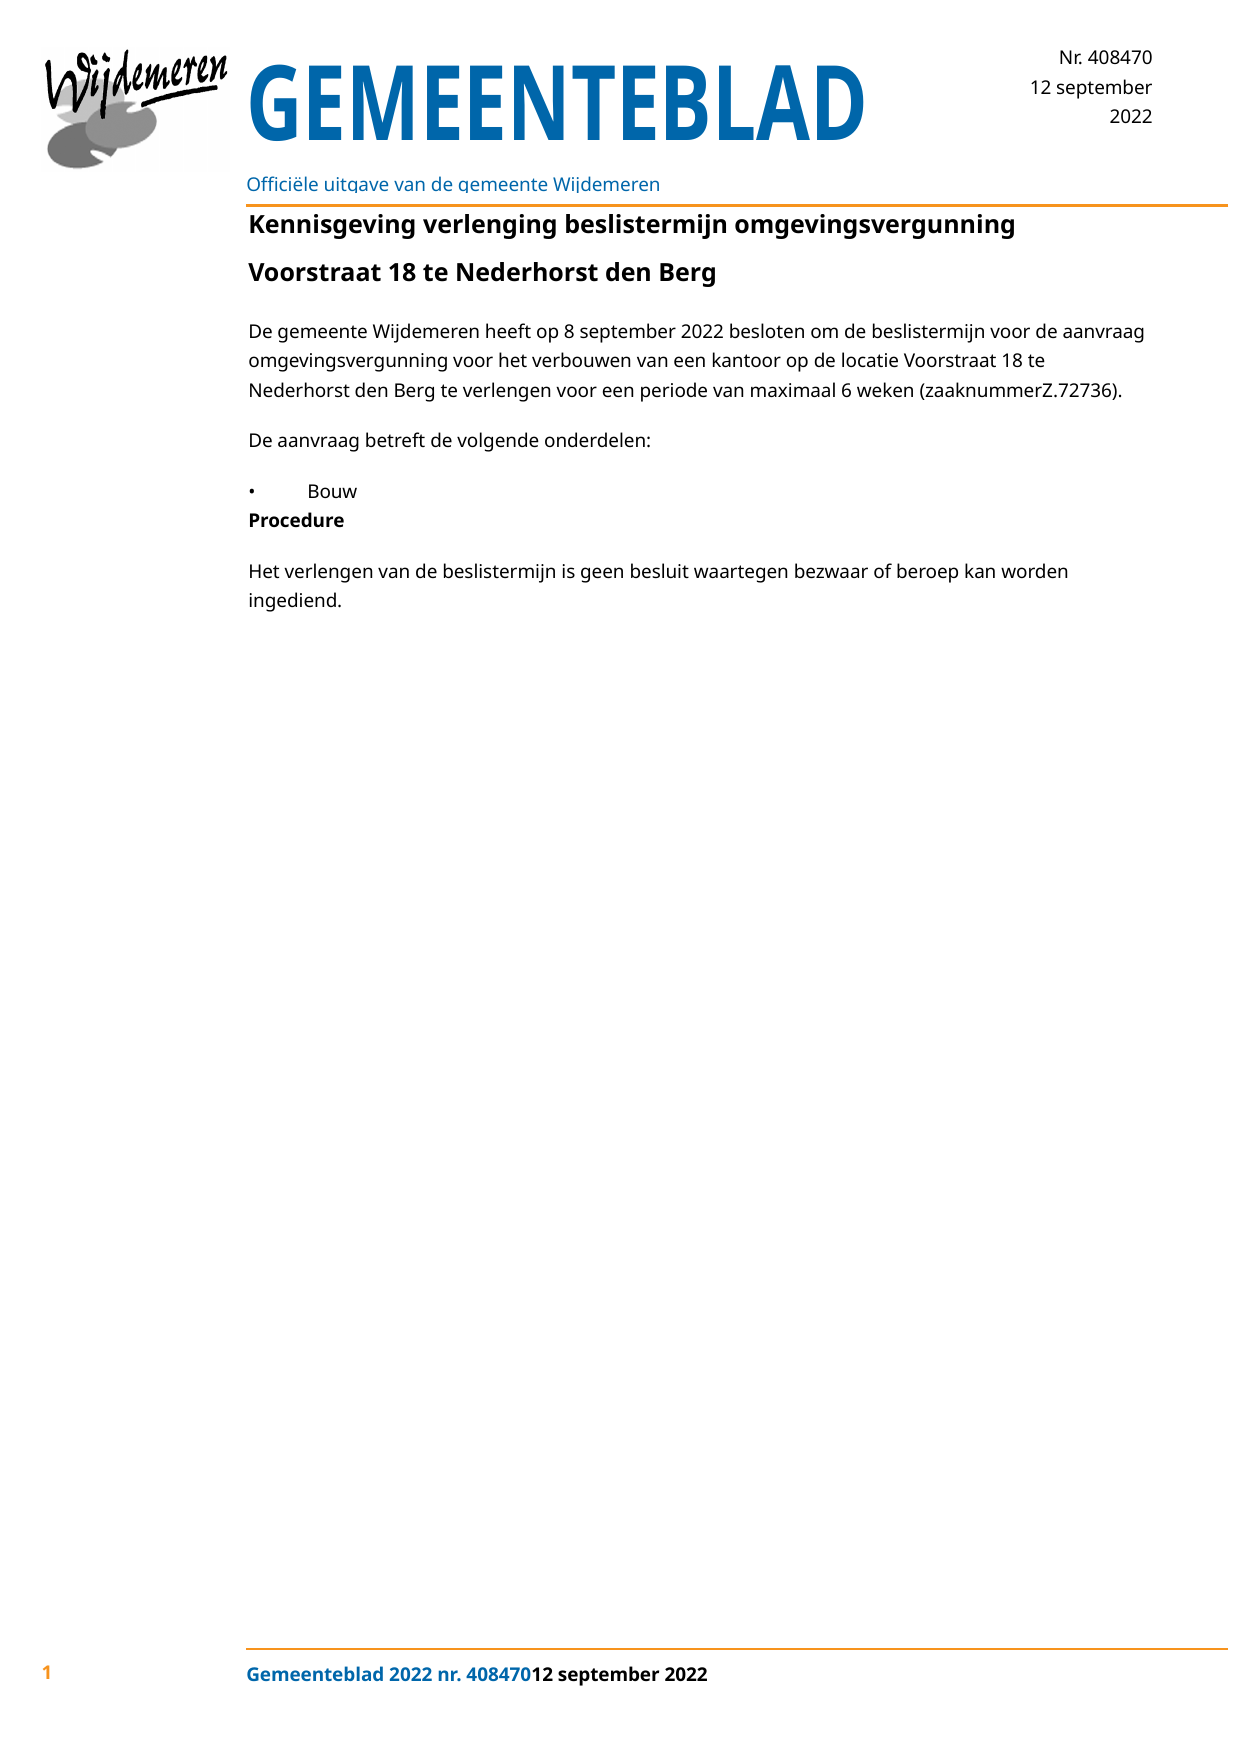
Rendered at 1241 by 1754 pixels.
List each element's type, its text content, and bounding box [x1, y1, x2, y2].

text De gemeente Wijdemeren heeft op 8 september 2022 besloten om de beslistermijn voor de aanvraag omgevingsvergunning voor het verbouwen van een kantoor op de locatie Voorstraat 18 te Nederhorst den Berg te verlengen voor een periode van maximaal 6 weken (zaaknummerZ.72736). [248, 318, 1152, 403]
text Het verlengen van de beslistermijn is geen besluit waartegen bezwaar of beroep kan worden ingediend. [248, 558, 1152, 613]
picture [41, 47, 231, 172]
list Bouw [248, 478, 1152, 504]
text De aanvraag betreft de volgende onderdelen: [248, 427, 1152, 453]
text Procedure [248, 507, 1152, 533]
text Kennisgeving verlenging beslistermijn omgevingsvergunning Voorstraat 18 te Nederhorst den Berg [248, 207, 1152, 288]
